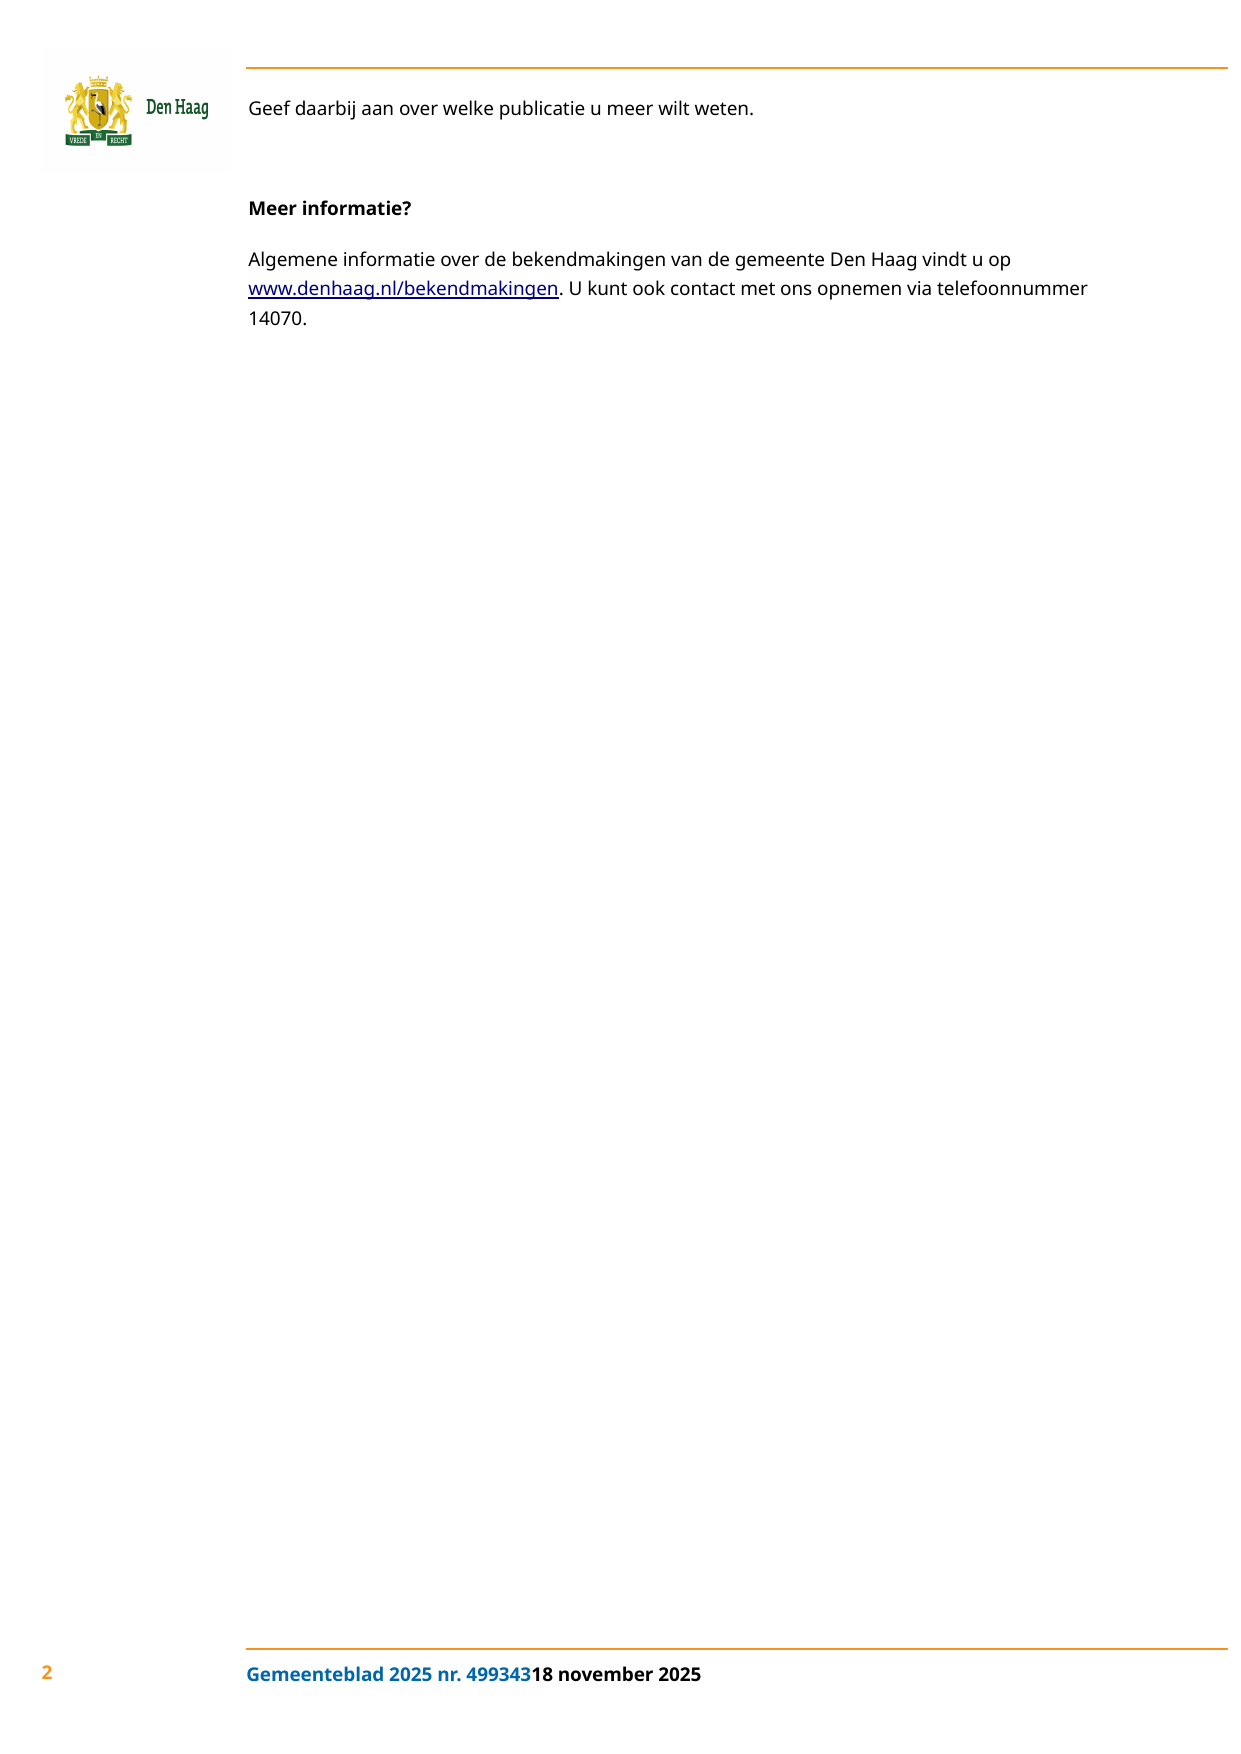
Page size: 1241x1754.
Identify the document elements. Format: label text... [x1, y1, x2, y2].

picture [41, 47, 231, 172]
text Geef daarbij aan over welke publicatie u meer wilt weten. [248, 95, 1152, 121]
text Meer informatie? [248, 196, 1152, 221]
text Algemene informatie over de bekendmakingen van de gemeente Den Haag vindt u op www.denhaag.nl/bekendmakingen. U kunt ook contact met ons opnemen via telefoonnummer 14070. [248, 246, 1152, 331]
